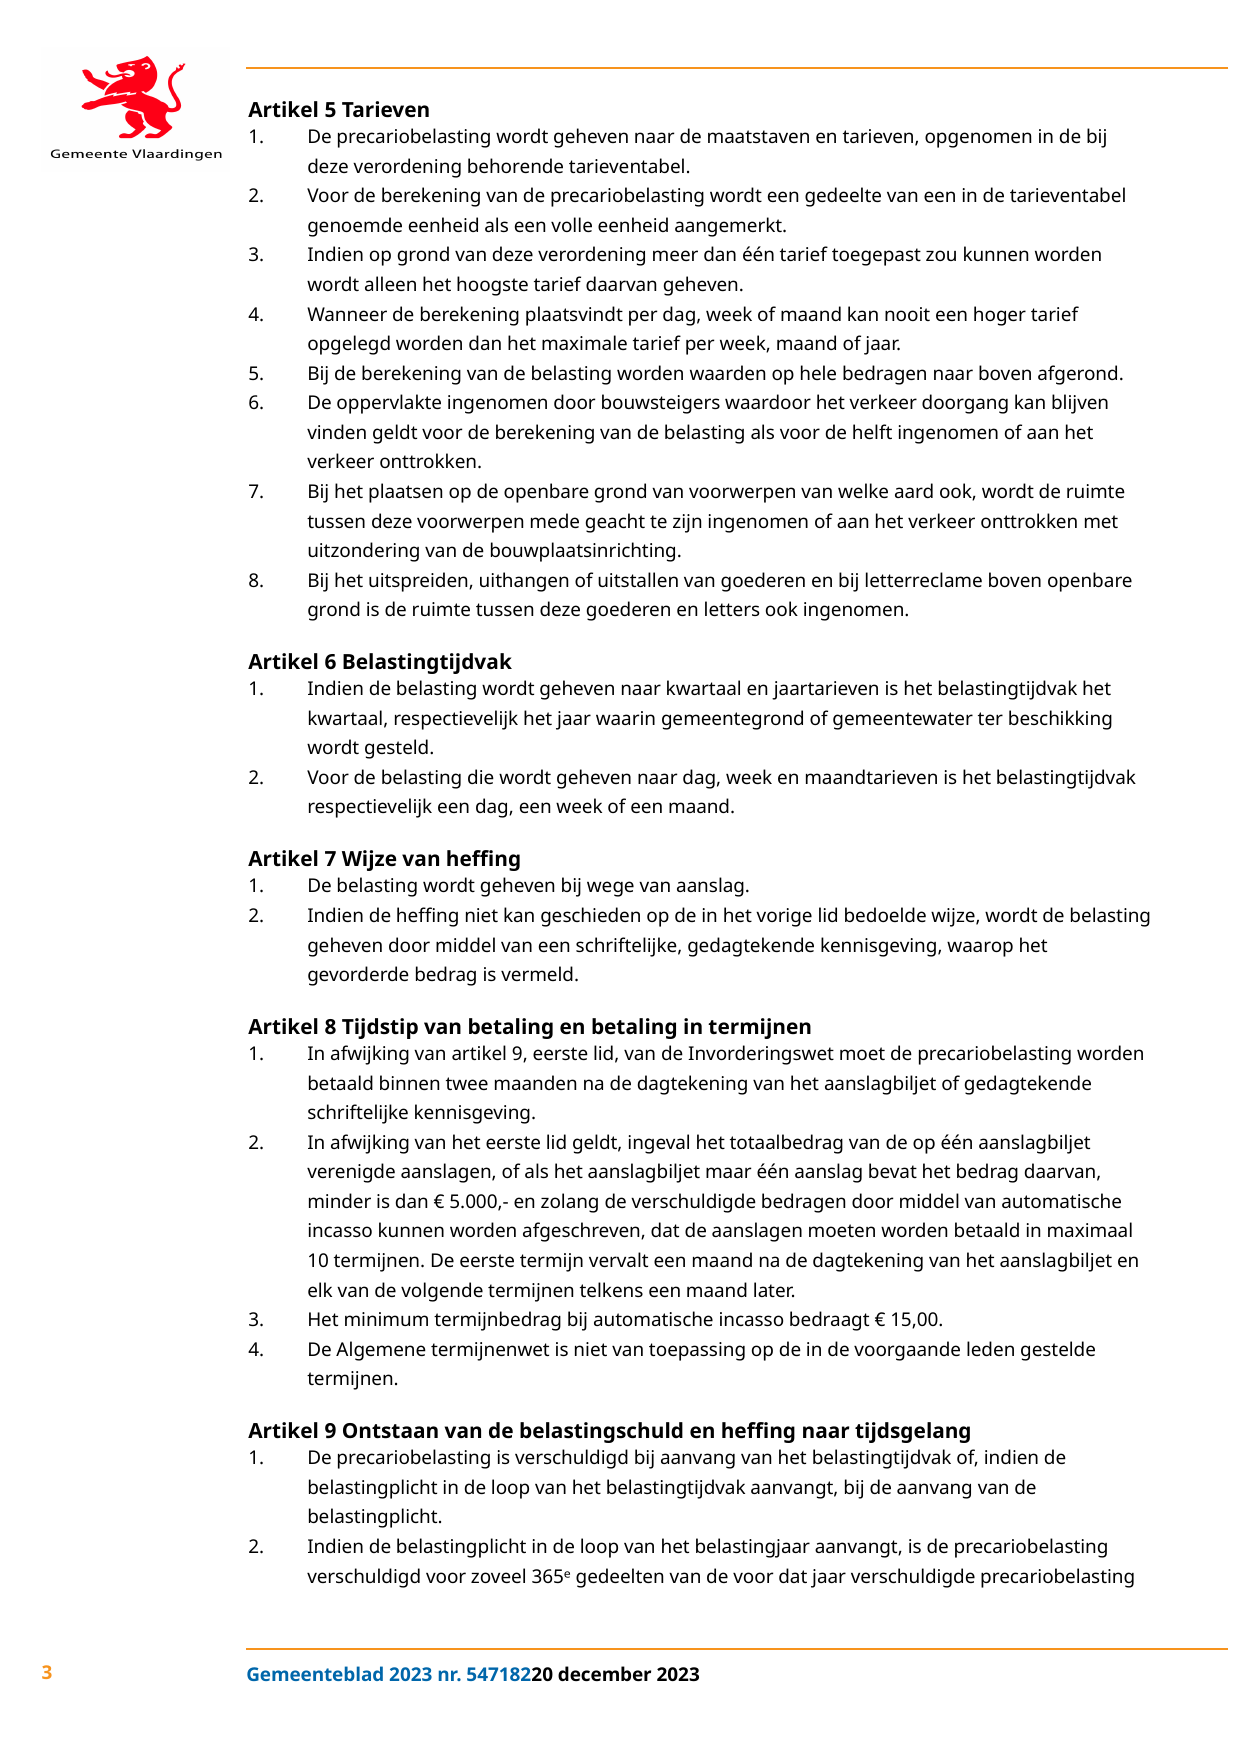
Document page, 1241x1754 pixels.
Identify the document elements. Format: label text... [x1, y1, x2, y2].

list Bij het plaatsen op de openbare grond van voorwerpen van welke aard ook, wordt de ruimte tussen deze voorwerpen mede geacht te zijn ingenomen of aan het verkeer onttrokken met uitzondering van de bouwplaatsinrichting. [248, 478, 1152, 563]
list Bij de berekening van de belasting worden waarden op hele bedragen naar boven afgerond. [248, 360, 1152, 386]
picture [41, 47, 231, 172]
text Artikel 8 Tijdstip van betaling en betaling in termijnen [248, 1012, 1152, 1040]
text Artikel 9 Ontstaan van de belastingschuld en heffing naar tijdsgelang [248, 1416, 1152, 1444]
list De belasting wordt geheven bij wege van aanslag. [248, 873, 1152, 898]
list De precariobelasting is verschuldigd bij aanvang van het belastingtijdvak of, indien de belastingplicht in de loop van het belastingtijdvak aanvangt, bij de aanvang van de belastingplicht. [248, 1444, 1152, 1529]
list Het minimum termijnbedrag bij automatische incasso bedraagt € 15,00. [248, 1306, 1152, 1332]
list Indien de belasting wordt geheven naar kwartaal en jaartarieven is het belastingtijdvak het kwartaal, respectievelijk het jaar waarin gemeentegrond of gemeentewater ter beschikking wordt gesteld. [248, 675, 1152, 760]
list Indien op grond van deze verordening meer dan één tarief toegepast zou kunnen worden wordt alleen het hoogste tarief daarvan geheven. [248, 242, 1152, 297]
text Artikel 7 Wijze van heffing [248, 844, 1152, 873]
list De oppervlakte ingenomen door bouwsteigers waardoor het verkeer doorgang kan blijven vinden geldt voor de berekening van de belasting als voor de helft ingenomen of aan het verkeer onttrokken. [248, 389, 1152, 474]
list De Algemene termijnenwet is niet van toepassing op de in de voorgaande leden gestelde termijnen. [248, 1336, 1152, 1391]
list Bij het uitspreiden, uithangen of uitstallen van goederen en bij letterreclame boven openbare grond is de ruimte tussen deze goederen en letters ook ingenomen. [248, 567, 1152, 622]
text Artikel 6 Belastingtijdvak [248, 647, 1152, 675]
list In afwijking van artikel 9, eerste lid, van de Invorderingswet moet de precariobelasting worden betaald binnen twee maanden na de dagtekening van het aanslagbiljet of gedagtekende schriftelijke kennisgeving. [248, 1040, 1152, 1125]
list De precariobelasting wordt geheven naar de maatstaven en tarieven, opgenomen in de bij deze verordening behorende tarieventabel. [248, 123, 1152, 178]
list Indien de heffing niet kan geschieden op de in het vorige lid bedoelde wijze, wordt de belasting geheven door middel van een schriftelijke, gedagtekende kennisgeving, waarop het gevorderde bedrag is vermeld. [248, 902, 1152, 987]
list Voor de berekening van de precariobelasting wordt een gedeelte van een in de tarieventabel genoemde eenheid als een volle eenheid aangemerkt. [248, 182, 1152, 238]
text Artikel 5 Tarieven [248, 95, 1152, 123]
list Wanneer de berekening plaatsvindt per dag, week of maand kan nooit een hoger tarief opgelegd worden dan het maximale tarief per week, maand of jaar. [248, 301, 1152, 356]
list Voor de belasting die wordt geheven naar dag, week en maandtarieven is het belastingtijdvak respectievelijk een dag, een week of een maand. [248, 764, 1152, 819]
list Indien de belastingplicht in de loop van het belastingjaar aanvangt, is de precariobelasting verschuldigd voor zoveel 365ᵉ gedeelten van de voor dat jaar verschuldigde precariobelasting [248, 1533, 1152, 1588]
list In afwijking van het eerste lid geldt, ingeval het totaalbedrag van de op één aanslagbiljet verenigde aanslagen, of als het aanslagbiljet maar één aanslag bevat het bedrag daarvan, minder is dan € 5.000,- en zolang de verschuldigde bedragen door middel van automatische incasso kunnen worden afgeschreven, dat de aanslagen moeten worden betaald in maximaal 10 termijnen. De eerste termijn vervalt een maand na de dagtekening van het aanslagbiljet en elk van de volgende termijnen telkens een maand later. [248, 1129, 1152, 1303]
